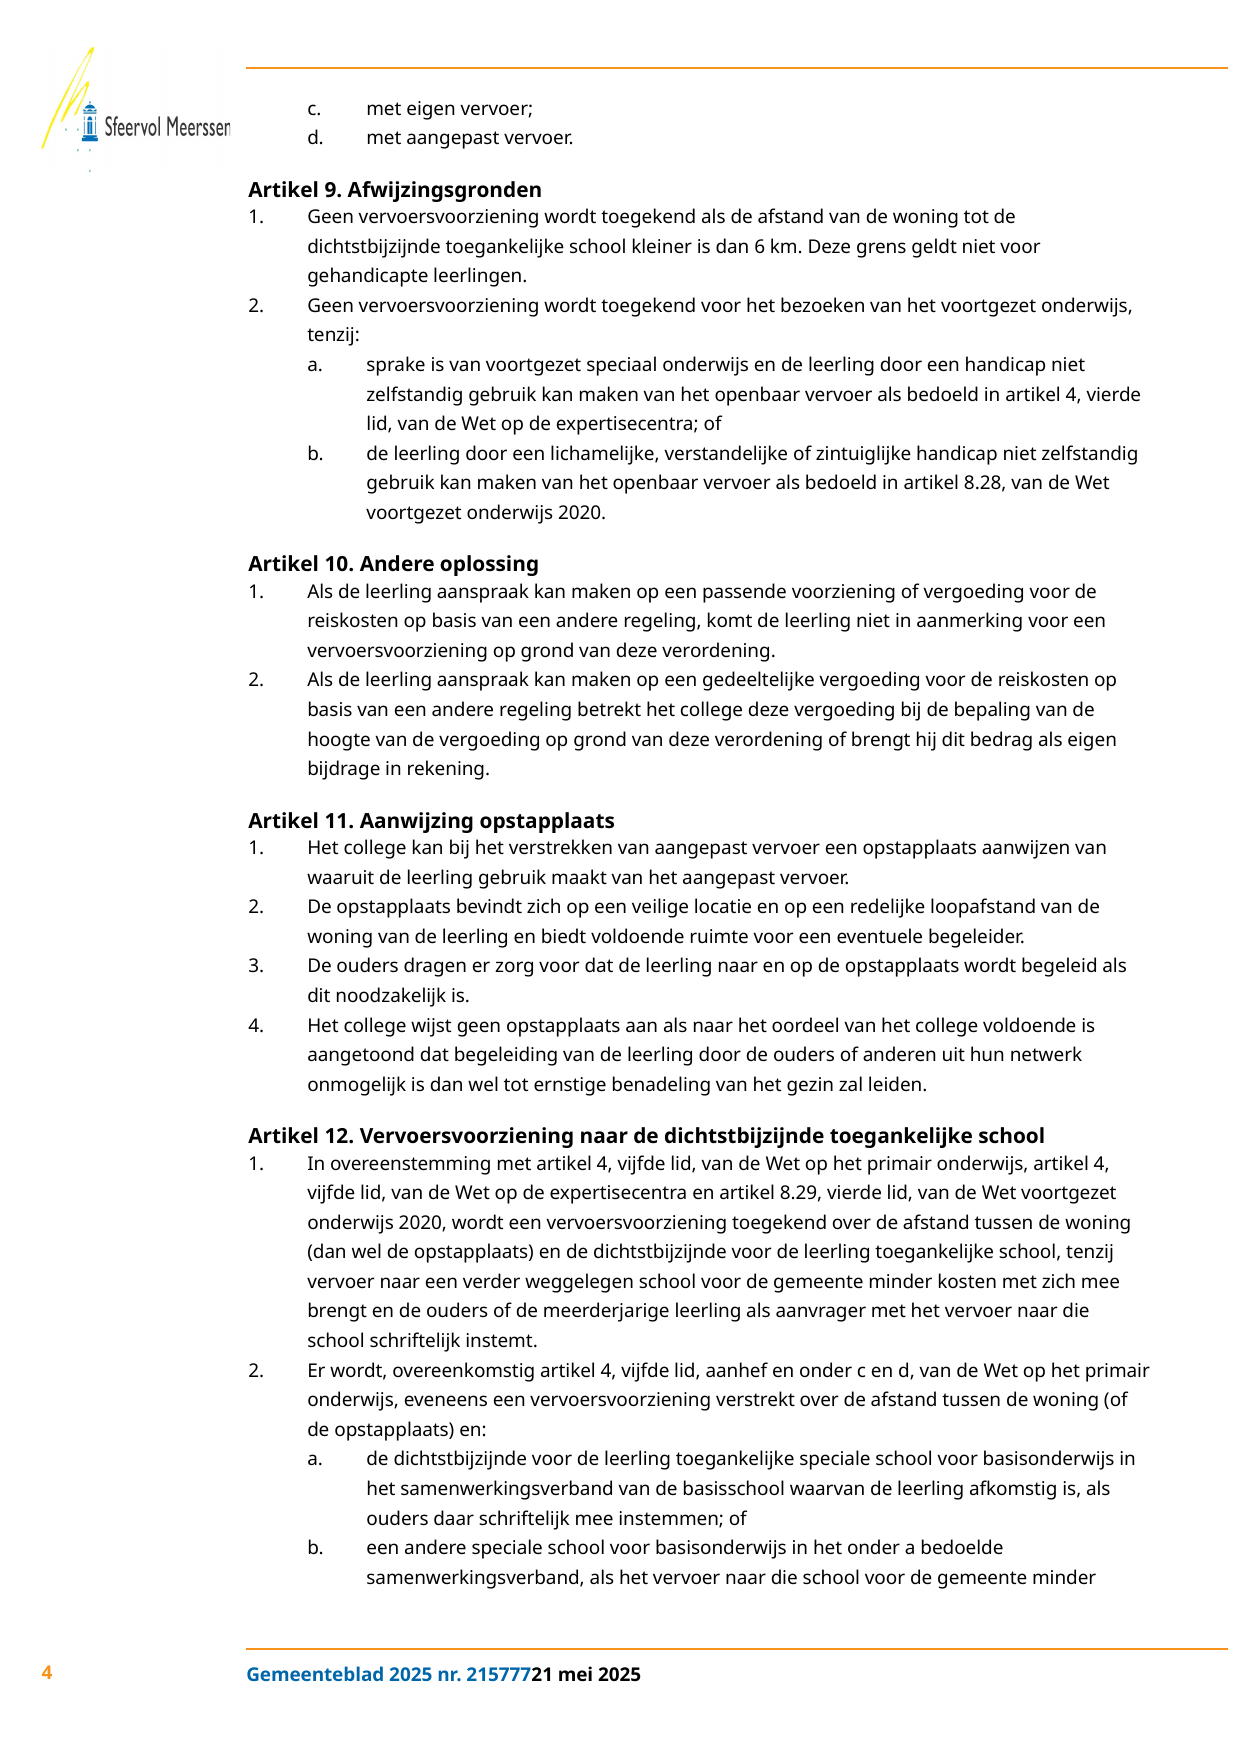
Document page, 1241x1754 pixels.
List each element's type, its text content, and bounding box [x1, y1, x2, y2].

list Als de leerling aanspraak kan maken op een gedeeltelijke vergoeding voor de reiskosten op basis van een andere regeling betrekt het college deze vergoeding bij de bepaling van de hoogte van de vergoeding op grond van deze verordening of brengt hij dit bedrag als eigen bijdrage in rekening. [248, 667, 1152, 781]
list De ouders dragen er zorg voor dat de leerling naar en op de opstapplaats wordt begeleid als dit noodzakelijk is. [248, 953, 1152, 1008]
list De opstapplaats bevindt zich op een veilige locatie en op een redelijke loopafstand van de woning van de leerling en biedt voldoende ruimte voor een eventuele begeleider. [248, 893, 1152, 949]
list met aangepast vervoer. [307, 124, 1152, 150]
list Geen vervoersvoorziening wordt toegekend voor het bezoeken van het voortgezet onderwijs, tenzij: [248, 292, 1152, 347]
text Artikel 12. Vervoersvoorziening naar de dichtstbijzijnde toegankelijke school [248, 1121, 1152, 1150]
picture [41, 47, 231, 172]
list een andere speciale school voor basisonderwijs in het onder a bedoelde samenwerkingsverband, als het vervoer naar die school voor de gemeente minder [307, 1534, 1152, 1590]
text Artikel 11. Aanwijzing opstapplaats [248, 806, 1152, 834]
list In overeenstemming met artikel 4, vijfde lid, van de Wet op het primair onderwijs, artikel 4, vijfde lid, van de Wet op de expertisecentra en artikel 8.29, vierde lid, van de Wet voortgezet onderwijs 2020, wordt een vervoersvoorziening toegekend over de afstand tussen de woning (dan wel de opstapplaats) en de dichtstbijzijnde voor de leerling toegankelijke school, tenzij vervoer naar een verder weggelegen school voor de gemeente minder kosten met zich mee brengt en de ouders of de meerderjarige leerling als aanvrager met het vervoer naar die school schriftelijk instemt. [248, 1150, 1152, 1353]
list de dichtstbijzijnde voor de leerling toegankelijke speciale school voor basisonderwijs in het samenwerkingsverband van de basisschool waarvan de leerling afkomstig is, als ouders daar schriftelijk mee instemmen; of [307, 1446, 1152, 1531]
list Het college kan bij het verstrekken van aangepast vervoer een opstapplaats aanwijzen van waaruit de leerling gebruik maakt van het aangepast vervoer. [248, 834, 1152, 889]
list Het college wijst geen opstapplaats aan als naar het oordeel van het college voldoende is aangetoond dat begeleiding van de leerling door de ouders of anderen uit hun netwerk onmogelijk is dan wel tot ernstige benadeling van het gezin zal leiden. [248, 1012, 1152, 1097]
list Er wordt, overeenkomstig artikel 4, vijfde lid, aanhef en onder c en d, van de Wet op het primair onderwijs, eveneens een vervoersvoorziening verstrekt over de afstand tussen de woning (of de opstapplaats) en: [248, 1357, 1152, 1442]
list met eigen vervoer; [307, 95, 1152, 121]
text Artikel 10. Andere oplossing [248, 549, 1152, 578]
list Als de leerling aanspraak kan maken op een passende voorziening of vergoeding voor de reiskosten op basis van een andere regeling, komt de leerling niet in aanmerking voor een vervoersvoorziening op grond van deze verordening. [248, 578, 1152, 663]
list de leerling door een lichamelijke, verstandelijke of zintuiglijke handicap niet zelfstandig gebruik kan maken van het openbaar vervoer als bedoeld in artikel 8.28, van de Wet voortgezet onderwijs 2020. [307, 440, 1152, 525]
list sprake is van voortgezet speciaal onderwijs en de leerling door een handicap niet zelfstandig gebruik kan maken van het openbaar vervoer als bedoeld in artikel 4, vierde lid, van de Wet op de expertisecentra; of [307, 351, 1152, 436]
list Geen vervoersvoorziening wordt toegekend als de afstand van de woning tot de dichtstbijzijnde toegankelijke school kleiner is dan 6 km. Deze grens geldt niet voor gehandicapte leerlingen. [248, 203, 1152, 288]
text Artikel 9. Afwijzingsgronden [248, 175, 1152, 203]
